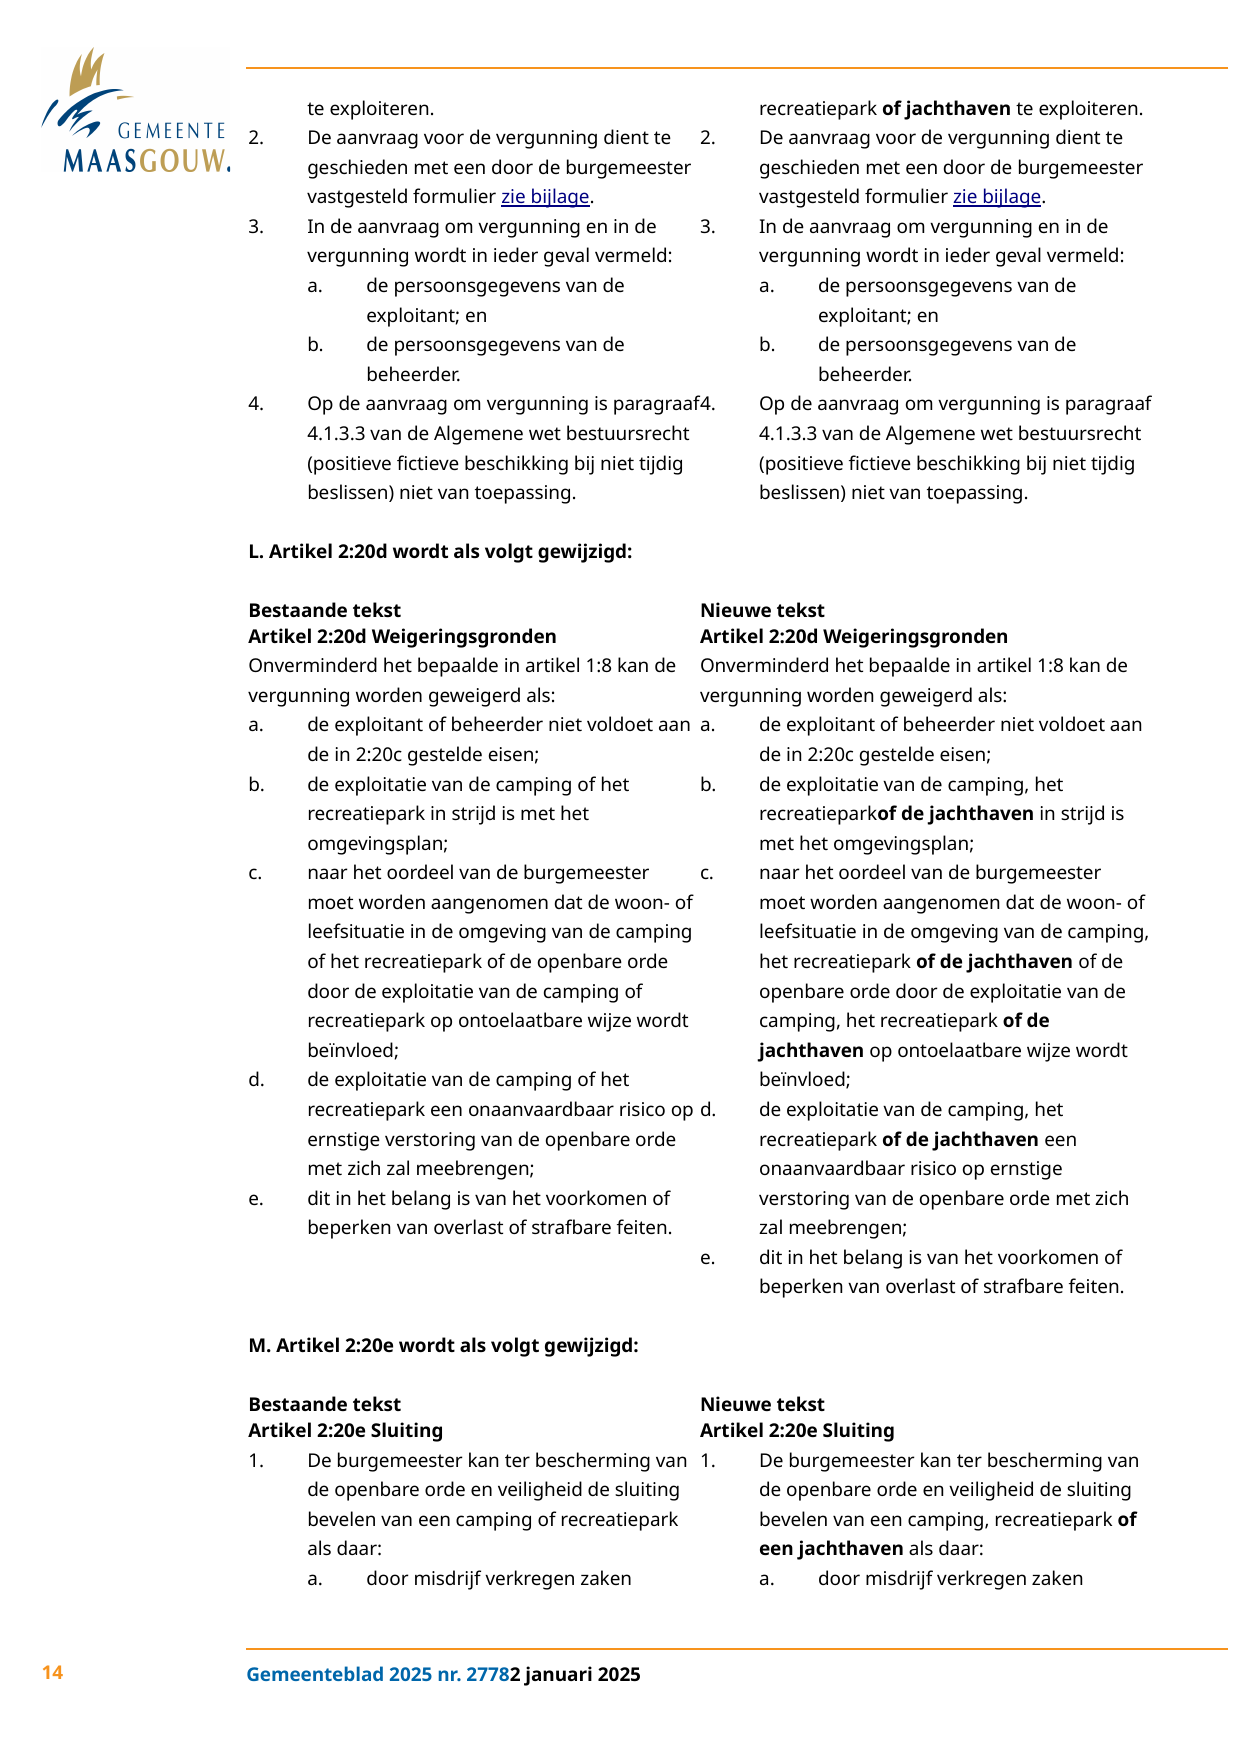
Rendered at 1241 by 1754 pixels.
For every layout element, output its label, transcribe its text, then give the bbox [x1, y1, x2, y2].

table_header Nieuwe tekst [700, 597, 1152, 623]
table_header Bestaande tekst [248, 1392, 700, 1417]
text L. Artikel 2:20d wordt als volgt gewijzigd: [248, 538, 1152, 564]
table_cell Artikel 2:20e Sluiting De burgemeester kan ter bescherming van de openbare orde en veiligheid de sluiting bevelen van een camping of recreatiepark als daar: door misdrijf verkregen zaken [248, 1417, 700, 1591]
table_cell Artikel 2:20e Sluiting De burgemeester kan ter bescherming van de openbare orde en veiligheid de sluiting bevelen van een camping, recreatiepark of een jachthaven als daar: door misdrijf verkregen zaken [700, 1417, 1152, 1591]
table_cell recreatiepark of jachthaven te exploiteren. De aanvraag voor de vergunning dient te geschieden met een door de burgemeester vastgesteld formulier zie bijlage. In de aanvraag om vergunning en in de vergunning wordt in ieder geval vermeld: de persoonsgegevens van de exploitant; en de persoonsgegevens van de beheerder. Op de aanvraag om vergunning is paragraaf 4.1.3.3 van de Algemene wet bestuursrecht (positieve fictieve beschikking bij niet tijdig beslissen) niet van toepassing. [700, 95, 1152, 505]
text M. Artikel 2:20e wordt als volgt gewijzigd: [248, 1332, 1152, 1358]
table_header Nieuwe tekst [700, 1392, 1152, 1417]
picture [41, 47, 231, 172]
table_cell Artikel 2:20d Weigeringsgronden Onverminderd het bepaalde in artikel 1:8 kan de vergunning worden geweigerd als: de exploitant of beheerder niet voldoet aan de in 2:20c gestelde eisen; de exploitatie van de camping of het recreatiepark in strijd is met het omgevingsplan; naar het oordeel van de burgemeester moet worden aangenomen dat de woon- of leefsituatie in de omgeving van de camping of het recreatiepark of de openbare orde door de exploitatie van de camping of recreatiepark op ontoelaatbare wijze wordt beïnvloed; de exploitatie van de camping of het recreatiepark een onaanvaardbaar risico op ernstige verstoring van de openbare orde met zich zal meebrengen; dit in het belang is van het voorkomen of beperken van overlast of strafbare feiten. [248, 623, 700, 1299]
table_header Bestaande tekst [248, 597, 700, 623]
table_cell Artikel 2:20d Weigeringsgronden Onverminderd het bepaalde in artikel 1:8 kan de vergunning worden geweigerd als: de exploitant of beheerder niet voldoet aan de in 2:20c gestelde eisen; de exploitatie van de camping, het recreatieparkof de jachthaven in strijd is met het omgevingsplan; naar het oordeel van de burgemeester moet worden aangenomen dat de woon- of leefsituatie in de omgeving van de camping, het recreatiepark of de jachthaven of de openbare orde door de exploitatie van de camping, het recreatiepark of de jachthaven op ontoelaatbare wijze wordt beïnvloed; de exploitatie van de camping, het recreatiepark of de jachthaven een onaanvaardbaar risico op ernstige verstoring van de openbare orde met zich zal meebrengen; dit in het belang is van het voorkomen of beperken van overlast of strafbare feiten. [700, 623, 1152, 1299]
table_cell te exploiteren. De aanvraag voor de vergunning dient te geschieden met een door de burgemeester vastgesteld formulier zie bijlage. In de aanvraag om vergunning en in de vergunning wordt in ieder geval vermeld: de persoonsgegevens van de exploitant; en de persoonsgegevens van de beheerder. Op de aanvraag om vergunning is paragraaf 4.1.3.3 van de Algemene wet bestuursrecht (positieve fictieve beschikking bij niet tijdig beslissen) niet van toepassing. [248, 95, 700, 505]
